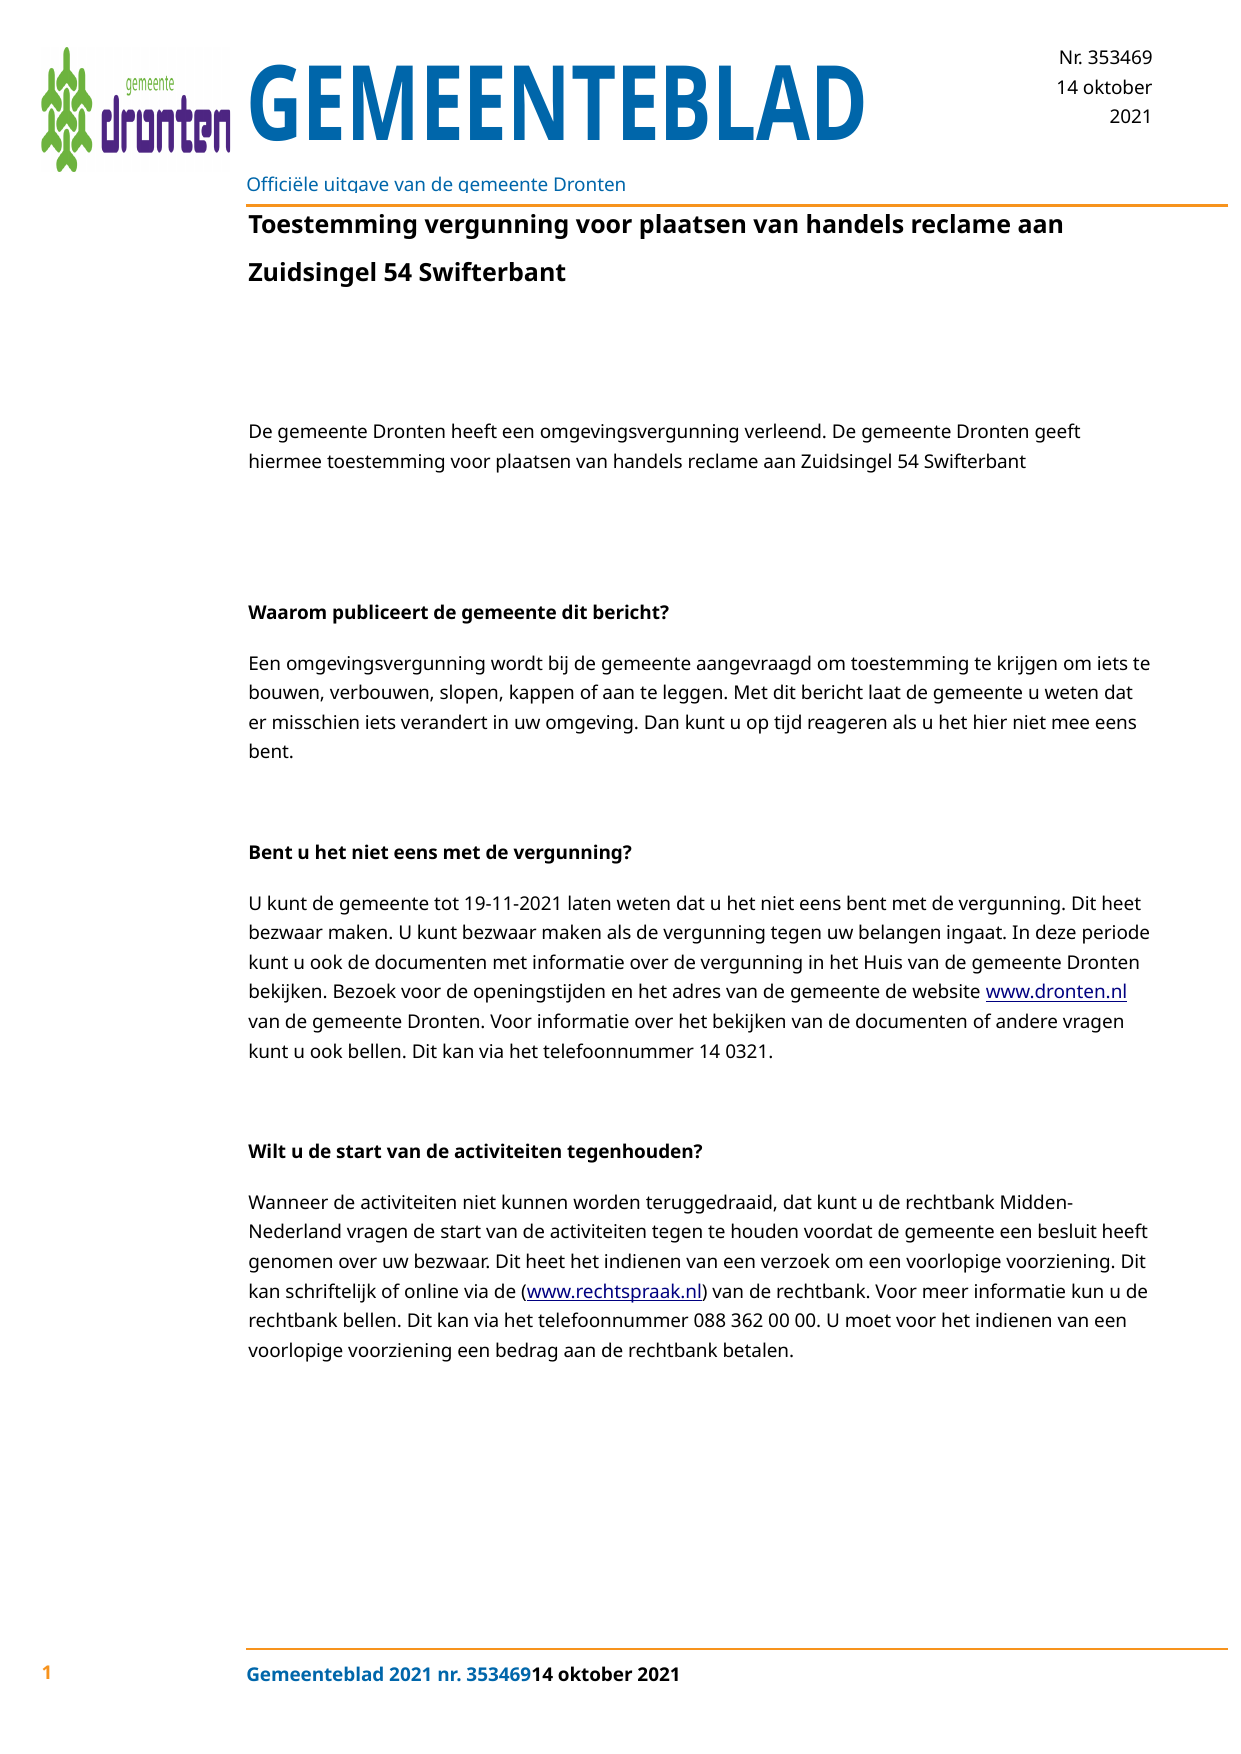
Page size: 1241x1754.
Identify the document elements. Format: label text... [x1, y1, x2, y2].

text Wilt u de start van de activiteiten tegenhouden? [248, 1139, 1152, 1164]
text De gemeente Dronten heeft een omgevingsvergunning verleend. De gemeente Dronten geeft hiermee toestemming voor plaatsen van handels reclame aan Zuidsingel 54 Swifterbant [248, 419, 1152, 474]
picture [41, 47, 231, 172]
text Een omgevingsvergunning wordt bij de gemeente aangevraagd om toestemming te krijgen om iets te bouwen, verbouwen, slopen, kappen of aan te leggen. Met dit bericht laat de gemeente u weten dat er misschien iets verandert in uw omgeving. Dan kunt u op tijd reageren als u het hier niet mee eens bent. [248, 650, 1152, 764]
text Waarom publiceert de gemeente dit bericht? [248, 599, 1152, 625]
text Toestemming vergunning voor plaatsen van handels reclame aan Zuidsingel 54 Swifterbant [248, 207, 1152, 288]
text U kunt de gemeente tot 19-11-2021 laten weten dat u het niet eens bent met de vergunning. Dit heet bezwaar maken. U kunt bezwaar maken als de vergunning tegen uw belangen ingaat. In deze periode kunt u ook de documenten met informatie over de vergunning in het Huis van de gemeente Dronten bekijken. Bezoek voor de openingstijden en het adres van de gemeente de website www.dronten.nl van de gemeente Dronten. Voor informatie over het bekijken van de documenten of andere vragen kunt u ook bellen. Dit kan via het telefoonnummer 14 0321. [248, 890, 1152, 1064]
text Wanneer de activiteiten niet kunnen worden teruggedraaid, dat kunt u de rechtbank Midden-Nederland vragen de start van de activiteiten tegen te houden voordat de gemeente een besluit heeft genomen over uw bezwaar. Dit heet het indienen van een verzoek om een voorlopige voorziening. Dit kan schriftelijk of online via de (www.rechtspraak.nl) van de rechtbank. Voor meer informatie kun u de rechtbank bellen. Dit kan via het telefoonnummer 088 362 00 00. U moet voor het indienen van een voorlopige voorziening een bedrag aan de rechtbank betalen. [248, 1189, 1152, 1363]
text Bent u het niet eens met de vergunning? [248, 839, 1152, 865]
